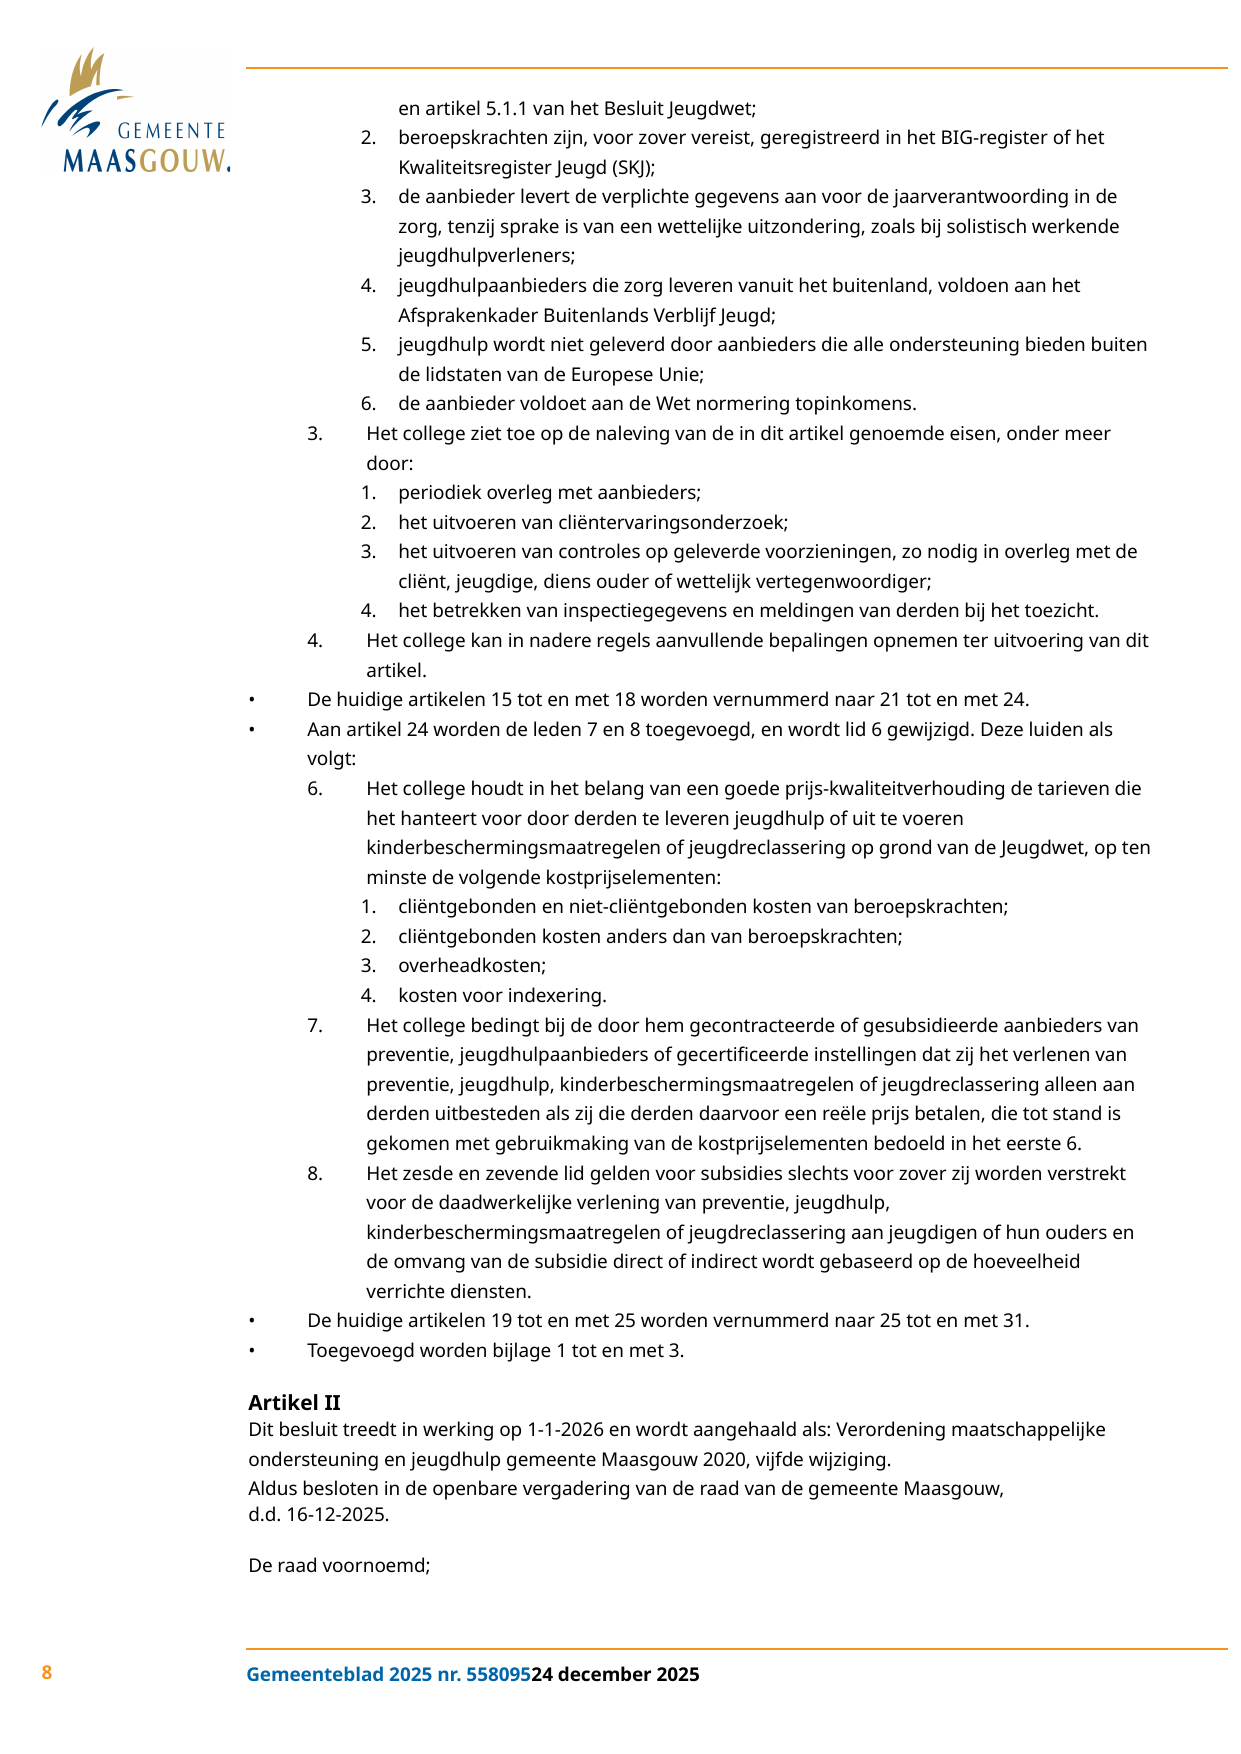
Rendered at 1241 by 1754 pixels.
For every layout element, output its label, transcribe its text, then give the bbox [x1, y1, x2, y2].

text Aldus besloten in de openbare vergadering van de raad van de gemeente Maasgouw, [248, 1475, 1152, 1501]
text Dit besluit treedt in werking op 1-1-2026 en wordt aangehaald als: Verordening maatschappelijke ondersteuning en jeugdhulp gemeente Maasgouw 2020, vijfde wijziging. [248, 1416, 1152, 1471]
list Het college bedingt bij de door hem gecontracteerde of gesubsidieerde aanbieders van preventie, jeugdhulpaanbieders of gecertificeerde instellingen dat zij het verlenen van preventie, jeugdhulp, kinderbeschermingsmaatregelen of jeugdreclassering alleen aan derden uitbesteden als zij die derden daarvoor een reële prijs betalen, die tot stand is gekomen met gebruikmaking van de kostprijselementen bedoeld in het eerste 6. [307, 1012, 1152, 1156]
list beroepskrachten zijn, voor zover vereist, geregistreerd in het BIG-register of het Kwaliteitsregister Jeugd (SKJ); [361, 124, 1152, 180]
list overheadkosten; [361, 953, 1152, 978]
text d.d. 16-12-2025. [248, 1501, 1152, 1527]
list en artikel 5.1.1 van het Besluit Jeugdwet; [361, 95, 1152, 121]
list cliëntgebonden en niet-cliëntgebonden kosten van beroepskrachten; [361, 893, 1152, 919]
list cliëntgebonden kosten anders dan van beroepskrachten; [361, 923, 1152, 949]
list Het zesde en zevende lid gelden voor subsidies slechts voor zover zij worden verstrekt voor de daadwerkelijke verlening van preventie, jeugdhulp, kinderbeschermingsmaatregelen of jeugdreclassering aan jeugdigen of hun ouders en de omvang van de subsidie direct of indirect wordt gebaseerd op de hoeveelheid verrichte diensten. [307, 1160, 1152, 1304]
list jeugdhulp wordt niet geleverd door aanbieders die alle ondersteuning bieden buiten de lidstaten van de Europese Unie; [361, 331, 1152, 387]
list Aan artikel 24 worden de leden 7 en 8 toegevoegd, en wordt lid 6 gewijzigd. Deze luiden als volgt: [248, 716, 1152, 771]
picture [41, 47, 231, 172]
list de aanbieder voldoet aan de Wet normering topinkomens. [361, 391, 1152, 416]
text Artikel II [248, 1388, 1152, 1416]
list jeugdhulpaanbieders die zorg leveren vanuit het buitenland, voldoen aan het Afsprakenkader Buitenlands Verblijf Jeugd; [361, 272, 1152, 328]
list periodiek overleg met aanbieders; [361, 479, 1152, 505]
list De huidige artikelen 15 tot en met 18 worden vernummerd naar 21 tot en met 24. [248, 686, 1152, 712]
list De huidige artikelen 19 tot en met 25 worden vernummerd naar 25 tot en met 31. [248, 1308, 1152, 1333]
list Toegevoegd worden bijlage 1 tot en met 3. [248, 1337, 1152, 1363]
list kosten voor indexering. [361, 982, 1152, 1008]
list Het college kan in nadere regels aanvullende bepalingen opnemen ter uitvoering van dit artikel. [307, 627, 1152, 683]
list Het college houdt in het belang van een goede prijs-kwaliteitverhouding de tarieven die het hanteert voor door derden te leveren jeugdhulp of uit te voeren kinderbeschermingsmaatregelen of jeugdreclassering op grond van de Jeugdwet, op ten minste de volgende kostprijselementen: [307, 775, 1152, 890]
list Het college ziet toe op de naleving van de in dit artikel genoemde eisen, onder meer door: [307, 420, 1152, 476]
list de aanbieder levert de verplichte gegevens aan voor de jaarverantwoording in de zorg, tenzij sprake is van een wettelijke uitzondering, zoals bij solistisch werkende jeugdhulpverleners; [361, 183, 1152, 268]
list het betrekken van inspectiegegevens en meldingen van derden bij het toezicht. [361, 598, 1152, 623]
list het uitvoeren van cliëntervaringsonderzoek; [361, 509, 1152, 535]
list het uitvoeren van controles op geleverde voorzieningen, zo nodig in overleg met de cliënt, jeugdige, diens ouder of wettelijk vertegenwoordiger; [361, 538, 1152, 594]
text De raad voornoemd; [248, 1552, 1152, 1578]
